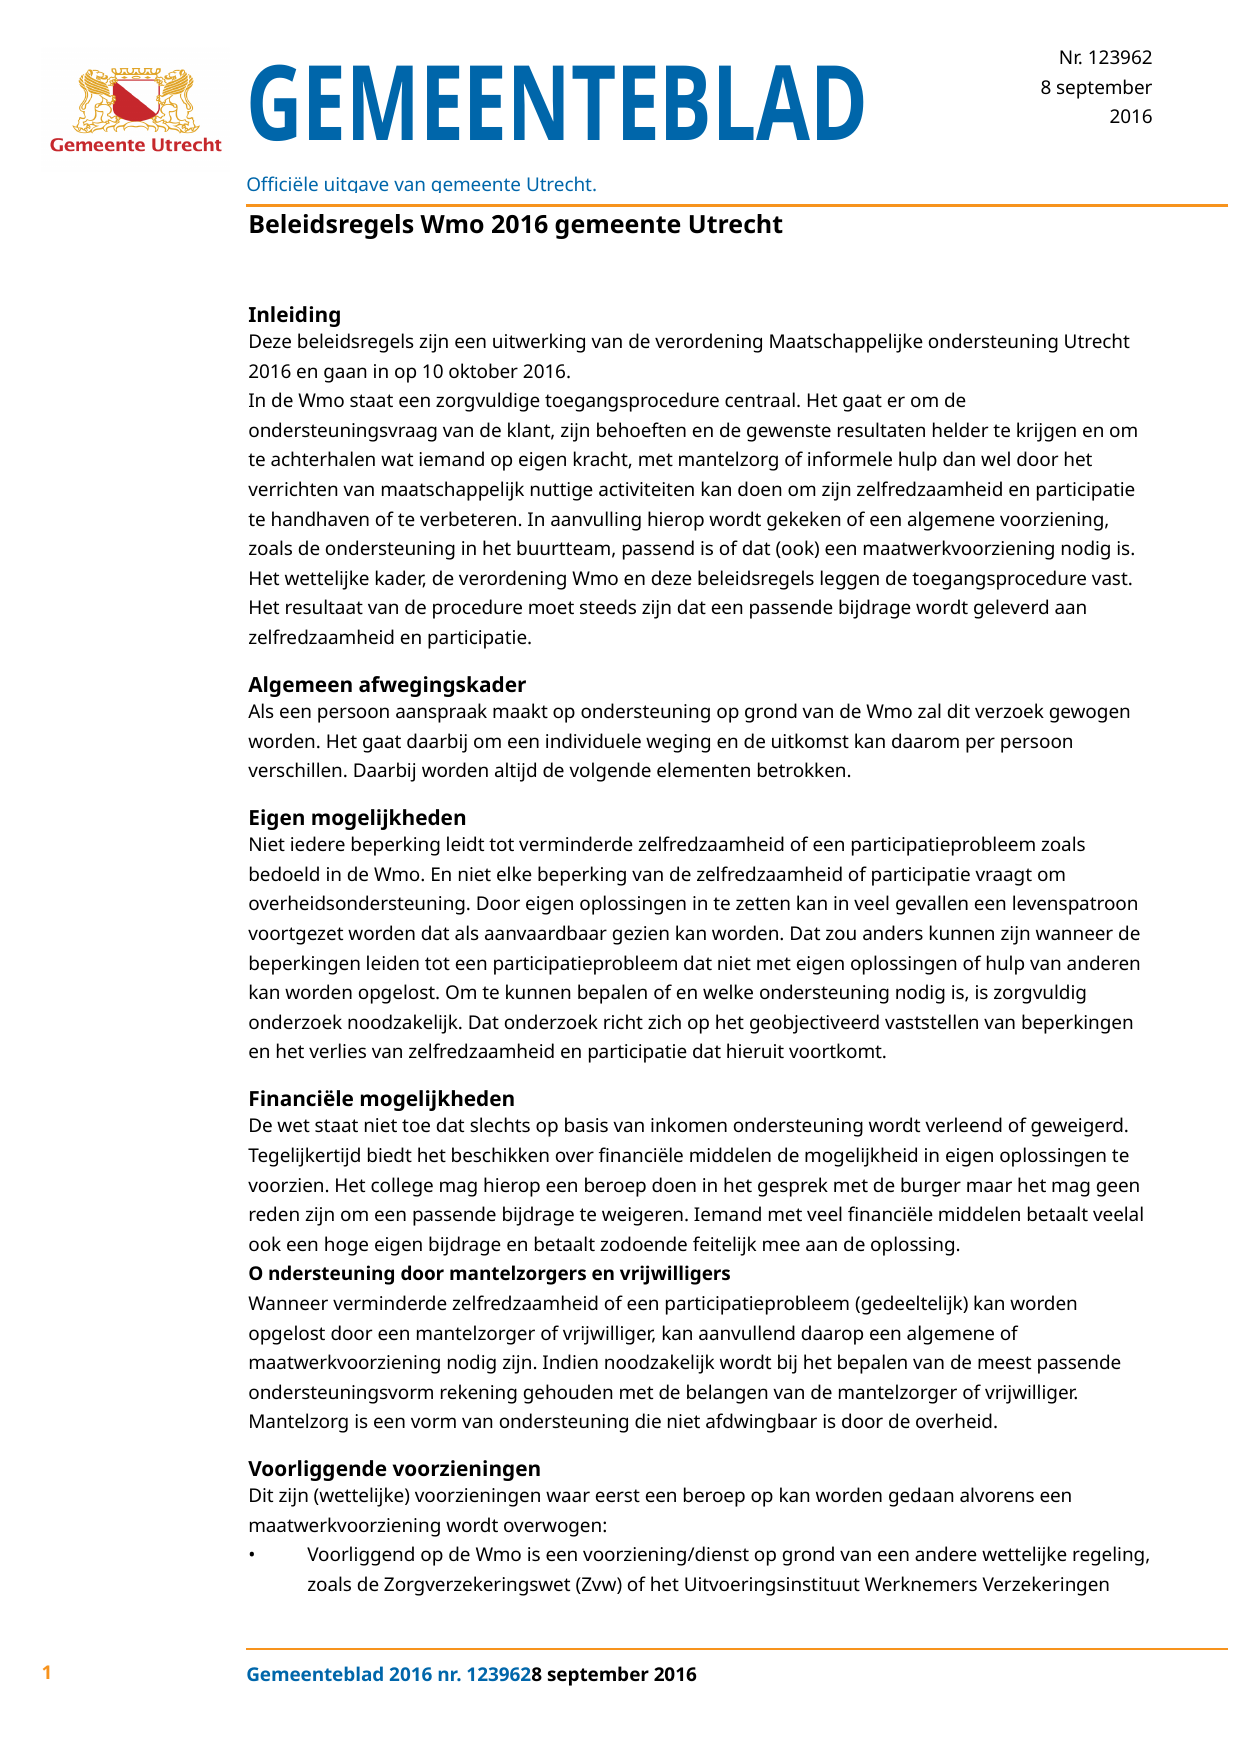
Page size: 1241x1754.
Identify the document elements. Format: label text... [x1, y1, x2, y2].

text Niet iedere beperking leidt tot verminderde zelfredzaamheid of een participatieprobleem zoals bedoeld in de Wmo. En niet elke beperking van de zelfredzaamheid of participatie vraagt om overheidsondersteuning. Door eigen oplossingen in te zetten kan in veel gevallen een levenspatroon voortgezet worden dat als aanvaardbaar gezien kan worden. Dat zou anders kunnen zijn wanneer de beperkingen leiden tot een participatieprobleem dat niet met eigen oplossingen of hulp van anderen kan worden opgelost. Om te kunnen bepalen of en welke ondersteuning nodig is, is zorgvuldig onderzoek noodzakelijk. Dat onderzoek richt zich op het geobjectiveerd vaststellen van beperkingen en het verlies van zelfredzaamheid en participatie dat hieruit voortkomt. [248, 831, 1152, 1064]
text Wanneer verminderde zelfredzaamheid of een participatieprobleem (gedeeltelijk) kan worden opgelost door een mantelzorger of vrijwilliger, kan aanvullend daarop een algemene of maatwerkvoorziening nodig zijn. Indien noodzakelijk wordt bij het bepalen van de meest passende ondersteuningsvorm rekening gehouden met de belangen van de mantelzorger of vrijwilliger. Mantelzorg is een vorm van ondersteuning die niet afdwingbaar is door de overheid. [248, 1290, 1152, 1434]
text In de Wmo staat een zorgvuldige toegangsprocedure centraal. Het gaat er om de ondersteuningsvraag van de klant, zijn behoeften en de gewenste resultaten helder te krijgen en om te achterhalen wat iemand op eigen kracht, met mantelzorg of informele hulp dan wel door het verrichten van maatschappelijk nuttige activiteiten kan doen om zijn zelfredzaamheid en participatie te handhaven of te verbeteren. In aanvulling hierop wordt gekeken of een algemene voorziening, zoals de ondersteuning in het buurtteam, passend is of dat (ook) een maatwerkvoorziening nodig is. Het wettelijke kader, de verordening Wmo en deze beleidsregels leggen de toegangsprocedure vast. Het resultaat van de procedure moet steeds zijn dat een passende bijdrage wordt geleverd aan zelfredzaamheid en participatie. [248, 387, 1152, 650]
text Inleiding [248, 300, 1152, 328]
text Als een persoon aanspraak maakt op ondersteuning op grond van de Wmo zal dit verzoek gewogen worden. Het gaat daarbij om een individuele weging en de uitkomst kan daarom per persoon verschillen. Daarbij worden altijd de volgende elementen betrokken. [248, 698, 1152, 783]
text Deze beleidsregels zijn een uitwerking van de verordening Maatschappelijke ondersteuning Utrecht 2016 en gaan in op 10 oktober 2016. [248, 328, 1152, 384]
text Beleidsregels Wmo 2016 gemeente Utrecht [248, 207, 1152, 241]
text De wet staat niet toe dat slechts op basis van inkomen ondersteuning wordt verleend of geweigerd. Tegelijkertijd biedt het beschikken over financiële middelen de mogelijkheid in eigen oplossingen te voorzien. Het college mag hierop een beroep doen in het gesprek met de burger maar het mag geen reden zijn om een passende bijdrage te weigeren. Iemand met veel financiële middelen betaalt veelal ook een hoge eigen bijdrage en betaalt zodoende feitelijk mee aan de oplossing. [248, 1113, 1152, 1257]
picture [41, 47, 231, 172]
text Dit zijn (wettelijke) voorzieningen waar eerst een beroep op kan worden gedaan alvorens een maatwerkvoorziening wordt overwogen: [248, 1482, 1152, 1538]
list Voorliggend op de Wmo is een voorziening/dienst op grond van een andere wettelijke regeling, zoals de Zorgverzekeringswet (Zvw) of het Uitvoeringsinstituut Werknemers Verzekeringen [248, 1542, 1152, 1597]
text Algemeen afwegingskader [248, 670, 1152, 698]
text Voorliggende voorzieningen [248, 1454, 1152, 1482]
text Financiële mogelijkheden [248, 1084, 1152, 1113]
text Eigen mogelijkheden [248, 803, 1152, 831]
text O ndersteuning door mantelzorgers en vrijwilligers [248, 1261, 1152, 1286]
